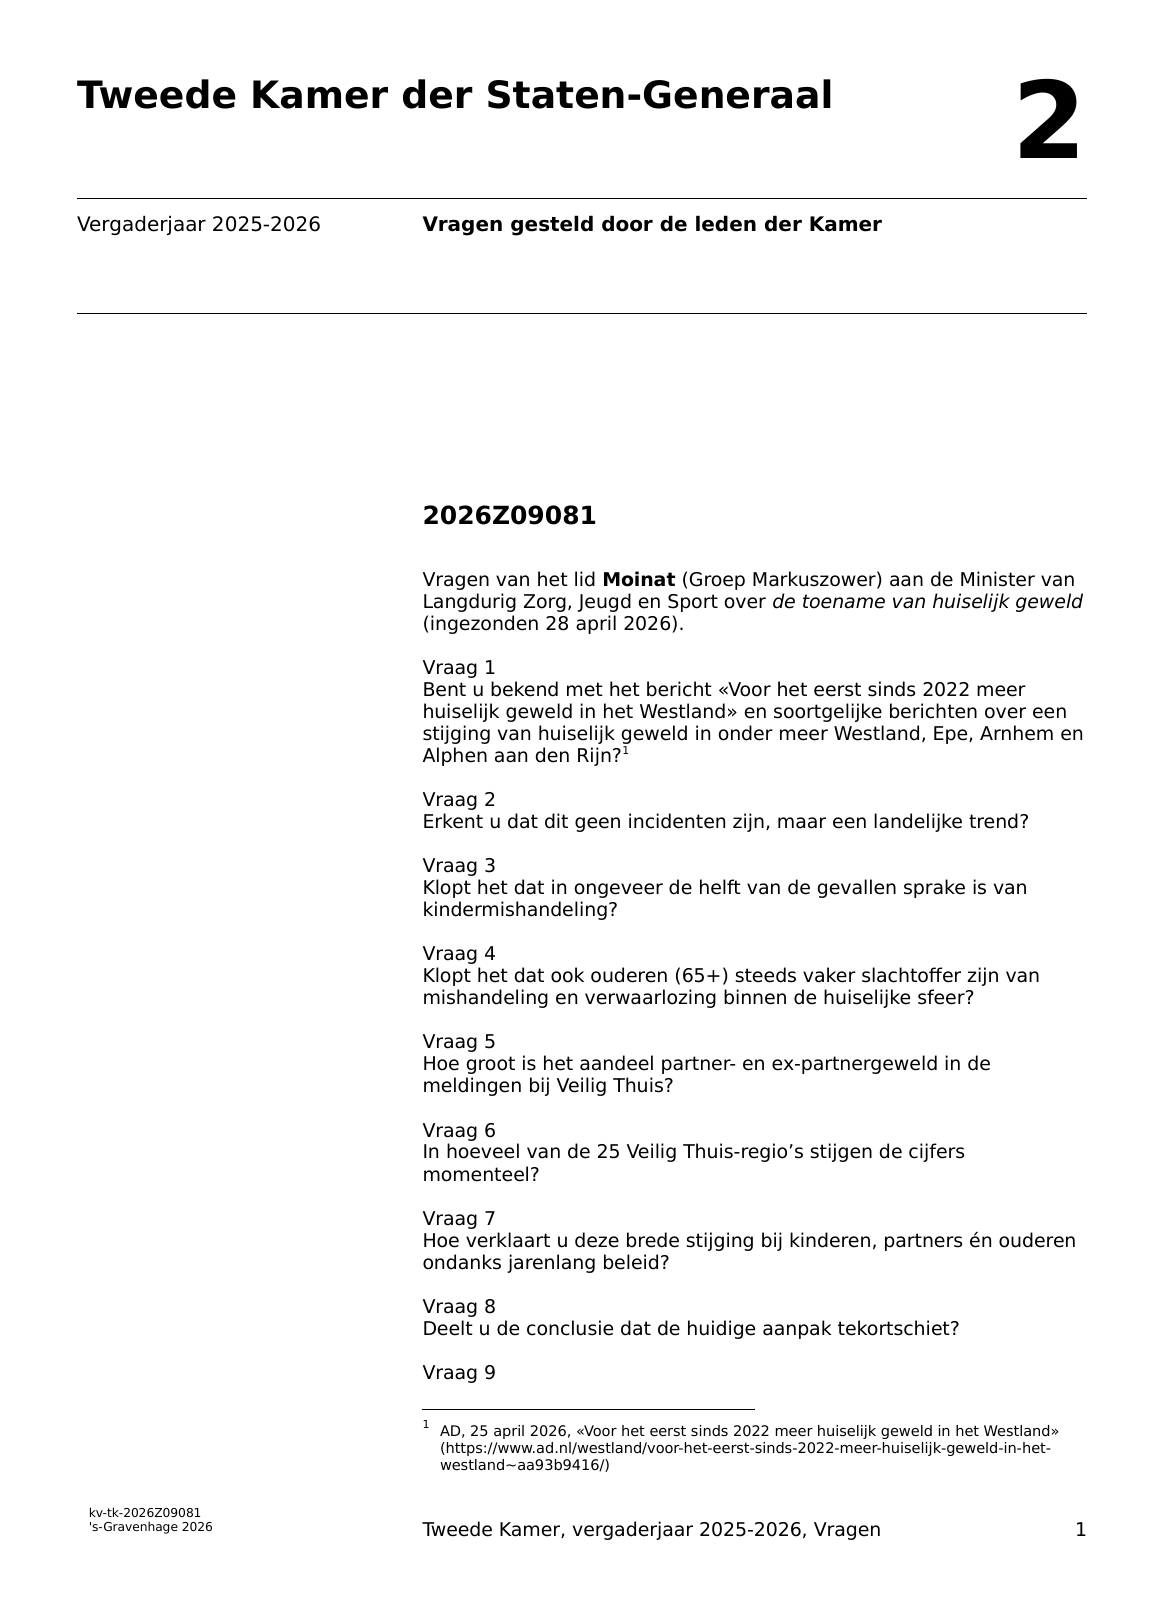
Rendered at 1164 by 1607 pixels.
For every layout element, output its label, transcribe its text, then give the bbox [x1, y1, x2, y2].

table_header 2 [886, 59, 1087, 198]
text Vraag 3 [422, 855, 1087, 877]
table_cell Vergaderjaar 2025-2026 [77, 199, 422, 313]
text Vraag 6 [422, 1119, 1087, 1141]
text Bent u bekend met het bericht «Voor het eerst sinds 2022 meer huiselijk geweld in het Westland» en soortgelijke berichten over een stijging van huiselijk geweld in onder meer Westland, Epe, Arnhem en Alphen aan den Rijn? [422, 679, 1087, 767]
text Erkent u dat dit geen incidenten zijn, maar een landelijke trend? [422, 811, 1087, 833]
text Klopt het dat ook ouderen (65+) steeds vaker slachtoffer zijn van mishandeling en verwaarlozing binnen de huiselijke sfeer? [422, 965, 1087, 1009]
text AD, 25 april 2026, «Voor het eerst sinds 2022 meer huiselijk geweld in het Westland» (https://www.ad.nl/westland/voor-het-eerst-sinds-2022-meer-huiselijk-geweld-in-het-westland~aa93b9416/) [422, 1418, 1087, 1474]
text Deelt u de conclusie dat de huidige aanpak tekortschiet? [422, 1318, 1087, 1340]
text Hoe verklaart u deze brede stijging bij kinderen, partners én ouderen ondanks jarenlang beleid? [422, 1229, 1087, 1273]
text Hoe groot is het aandeel partner- en ex-partnergeweld in de meldingen bij Veilig Thuis? [422, 1053, 1087, 1097]
text 's-Gravenhage 2026 [88, 1520, 323, 1534]
table_cell Vragen gesteld door de leden der Kamer [422, 199, 1087, 313]
text Vraag 9 [422, 1362, 1087, 1384]
table_header Tweede Kamer der Staten-Generaal [77, 59, 886, 198]
text Vraag 5 [422, 1031, 1087, 1053]
text In hoeveel van de 25 Veilig Thuis-regio’s stijgen de cijfers momenteel? [422, 1141, 1087, 1185]
text Vraag 4 [422, 943, 1087, 965]
text Vraag 2 [422, 789, 1087, 811]
text Vraag 1 [422, 657, 1087, 679]
text Klopt het dat in ongeveer de helft van de gevallen sprake is van kindermishandeling? [422, 877, 1087, 921]
text Vragen van het lid Moinat (Groep Markuszower) aan de Minister van Langdurig Zorg, Jeugd en Sport over de toename van huiselijk geweld (ingezonden 28 april 2026). [422, 569, 1087, 635]
text 2026Z09081 [422, 501, 1087, 531]
text kv-tk-2026Z09081 [88, 1506, 323, 1520]
text Vraag 7 [422, 1208, 1087, 1229]
text Vraag 8 [422, 1296, 1087, 1318]
